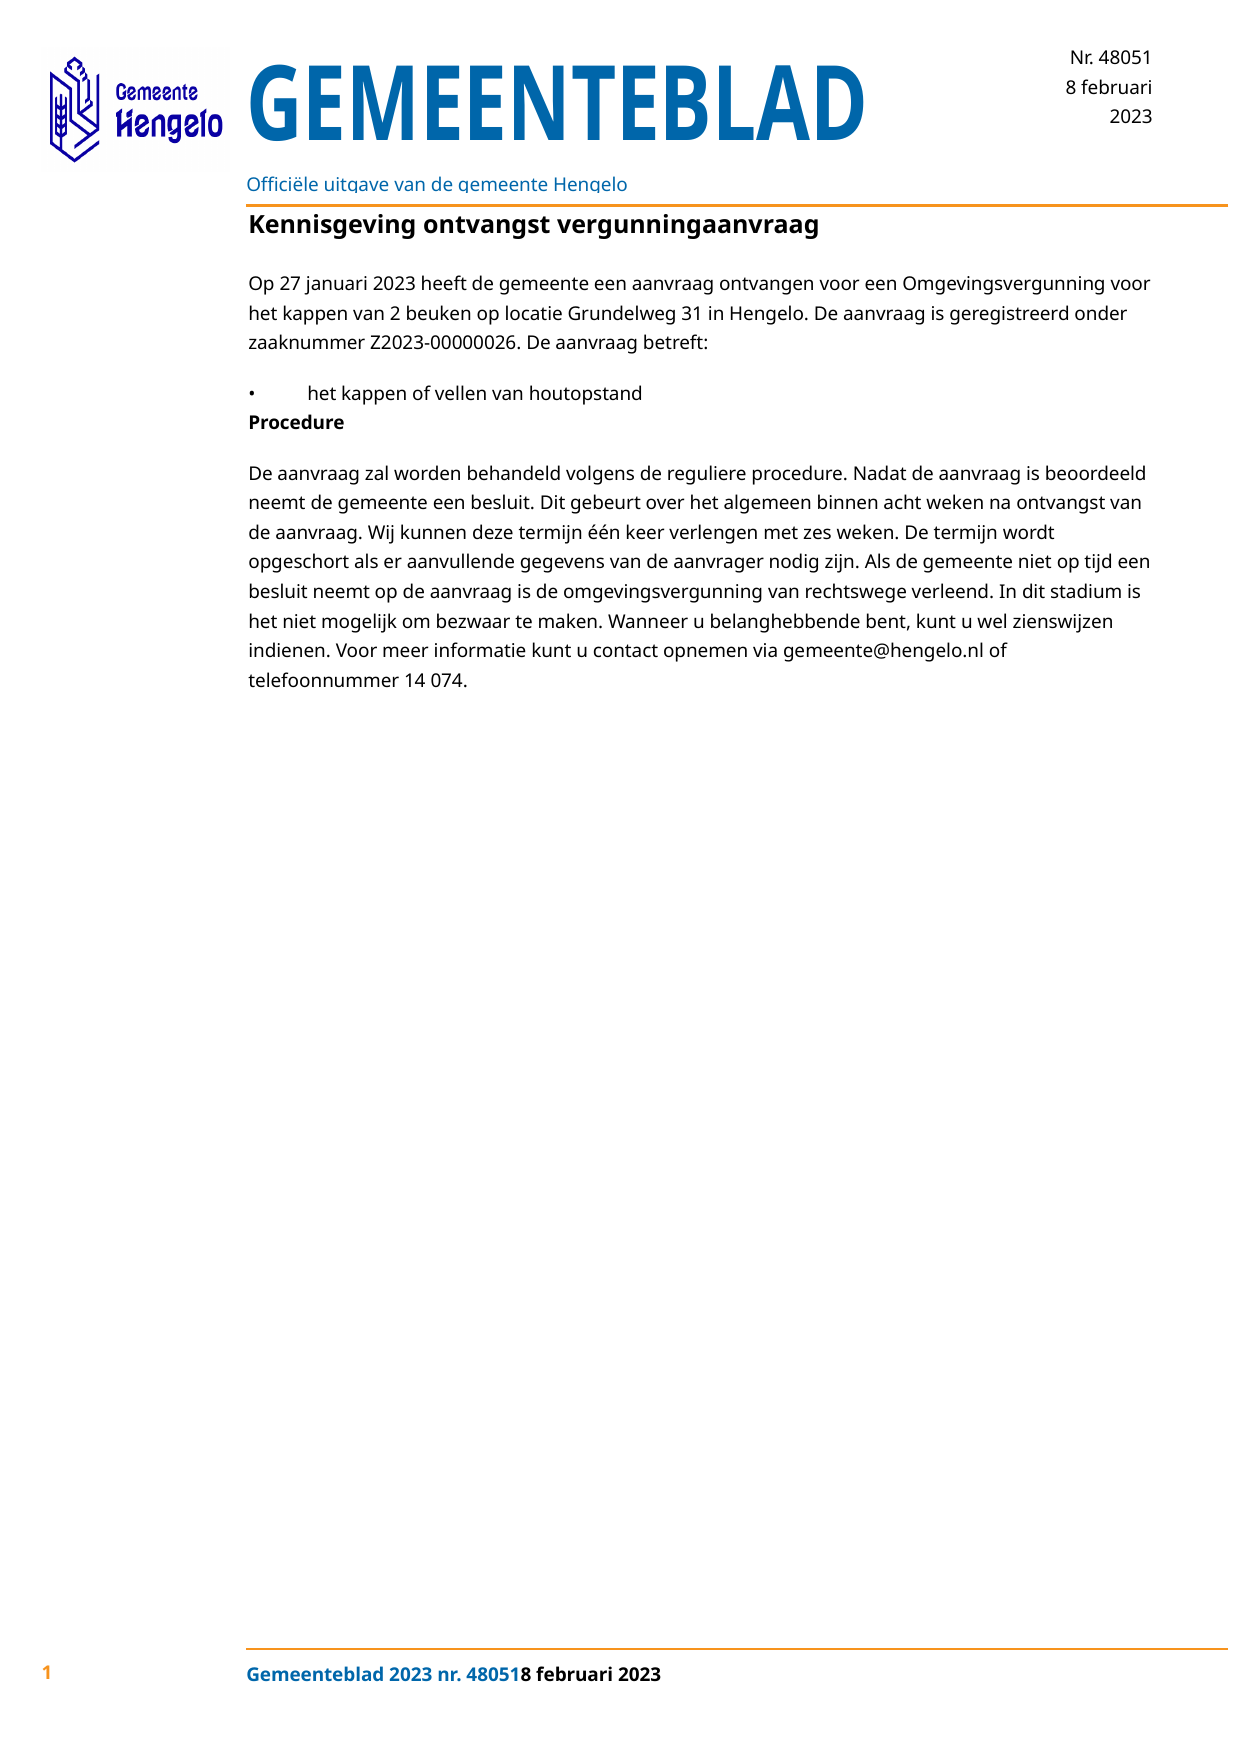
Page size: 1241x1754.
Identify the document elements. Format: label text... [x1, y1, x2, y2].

picture [41, 47, 231, 172]
list het kappen of vellen van houtopstand [248, 380, 1152, 406]
text Procedure [248, 409, 1152, 435]
text Op 27 januari 2023 heeft de gemeente een aanvraag ontvangen voor een Omgevingsvergunning voor het kappen van 2 beuken op locatie Grundelweg 31 in Hengelo. De aanvraag is geregistreerd onder zaaknummer Z2023-00000026. De aanvraag betreft: [248, 270, 1152, 355]
text Kennisgeving ontvangst vergunningaanvraag [248, 207, 1152, 241]
text De aanvraag zal worden behandeld volgens de reguliere procedure. Nadat de aanvraag is beoordeeld neemt de gemeente een besluit. Dit gebeurt over het algemeen binnen acht weken na ontvangst van de aanvraag. Wij kunnen deze termijn één keer verlengen met zes weken. De termijn wordt opgeschort als er aanvullende gegevens van de aanvrager nodig zijn. Als de gemeente niet op tijd een besluit neemt op de aanvraag is de omgevingsvergunning van rechtswege verleend. In dit stadium is het niet mogelijk om bezwaar te maken. Wanneer u belanghebbende bent, kunt u wel zienswijzen indienen. Voor meer informatie kunt u contact opnemen via gemeente@hengelo.nl of telefoonnummer 14 074. [248, 460, 1152, 693]
